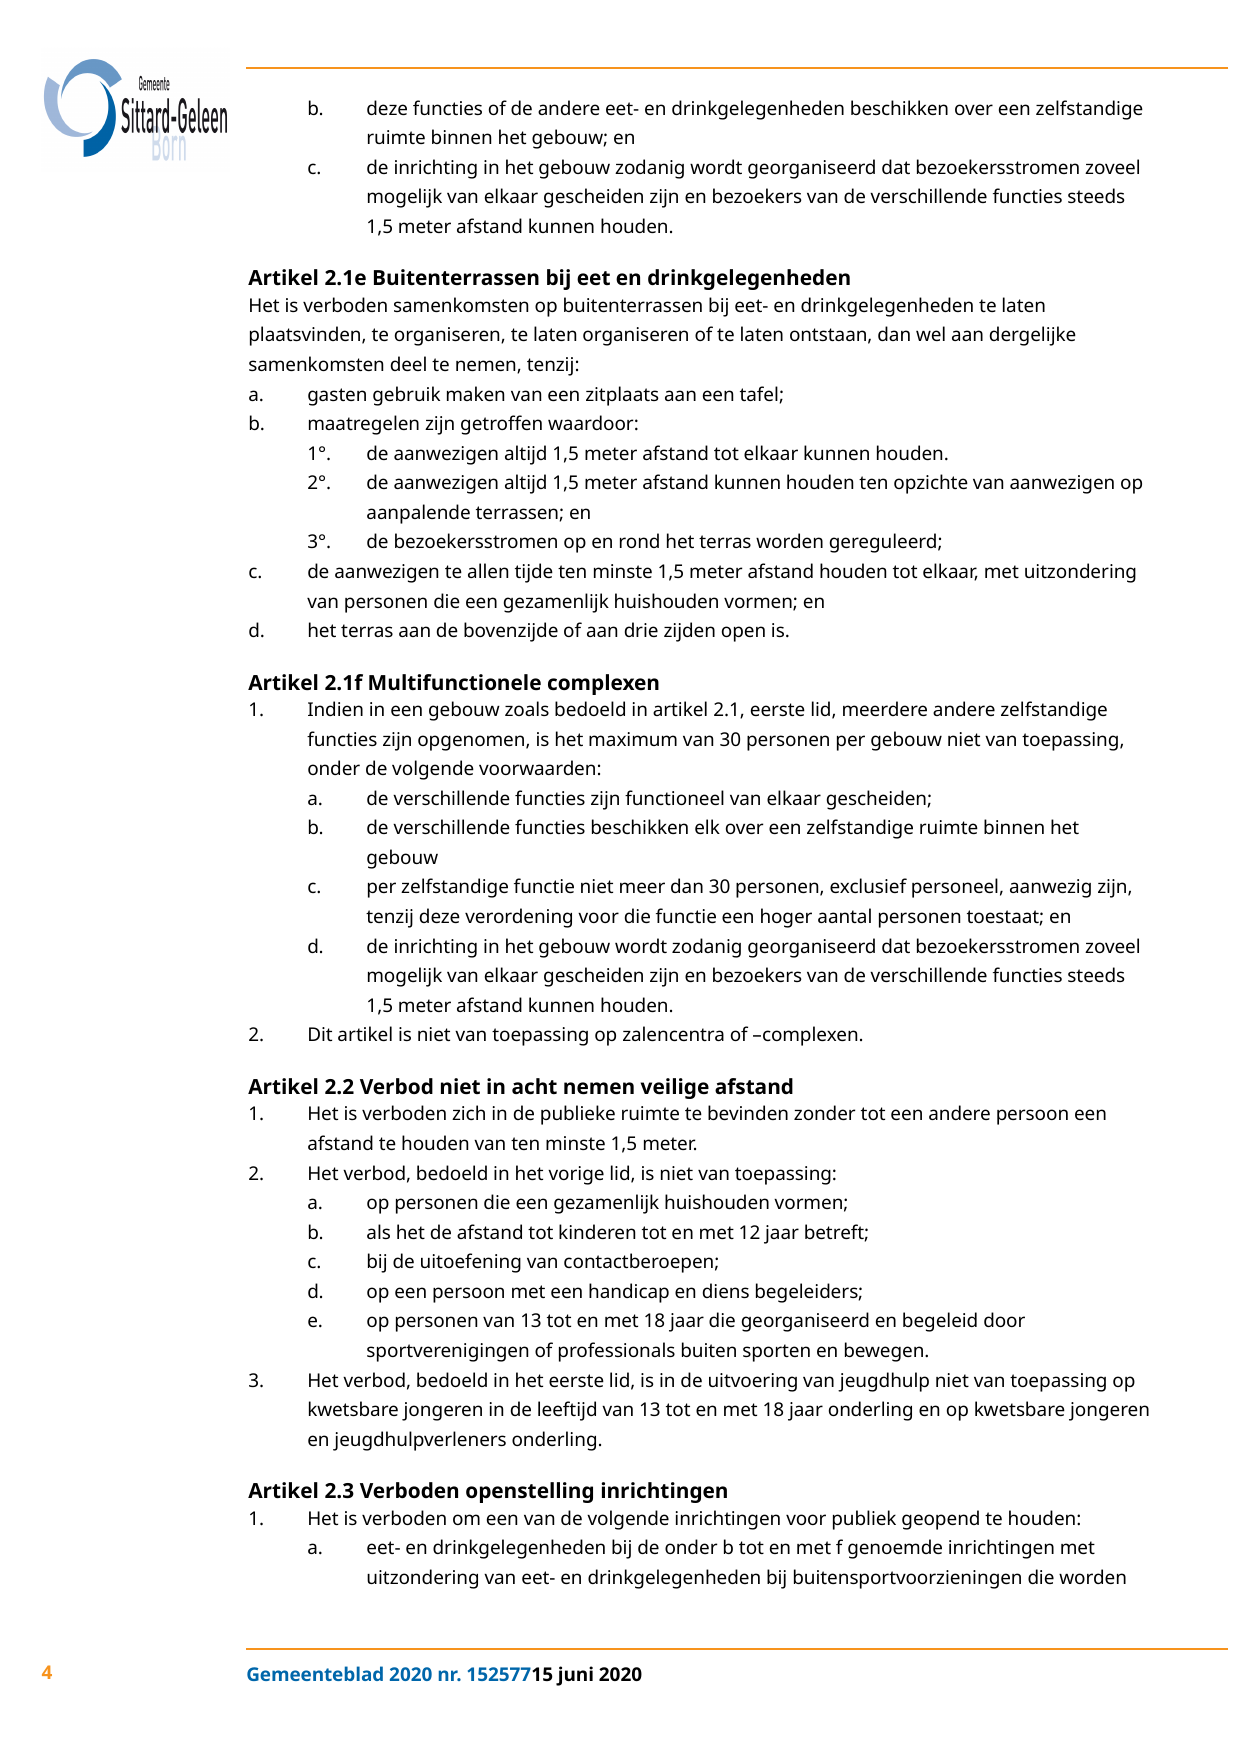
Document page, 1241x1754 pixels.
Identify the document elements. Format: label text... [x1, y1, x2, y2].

list de verschillende functies zijn functioneel van elkaar gescheiden; [307, 785, 1152, 811]
list Indien in een gebouw zoals bedoeld in artikel 2.1, eerste lid, meerdere andere zelfstandige functies zijn opgenomen, is het maximum van 30 personen per gebouw niet van toepassing, onder de volgende voorwaarden: [248, 696, 1152, 781]
list het terras aan de bovenzijde of aan drie zijden open is. [248, 617, 1152, 643]
list maatregelen zijn getroffen waardoor: [248, 410, 1152, 436]
list per zelfstandige functie niet meer dan 30 personen, exclusief personeel, aanwezig zijn, tenzij deze verordening voor die functie een hoger aantal personen toestaat; en [307, 874, 1152, 929]
list op personen van 13 tot en met 18 jaar die georganiseerd en begeleid door sportverenigingen of professionals buiten sporten en bewegen. [307, 1308, 1152, 1363]
list de aanwezigen altijd 1,5 meter afstand tot elkaar kunnen houden. [307, 440, 1152, 466]
list Het is verboden om een van de volgende inrichtingen voor publiek geopend te houden: [248, 1505, 1152, 1531]
list de inrichting in het gebouw wordt zodanig georganiseerd dat bezoekersstromen zoveel mogelijk van elkaar gescheiden zijn en bezoekers van de verschillende functies steeds 1,5 meter afstand kunnen houden. [307, 933, 1152, 1018]
text Het is verboden samenkomsten op buitenterrassen bij eet- en drinkgelegenheden te laten plaatsvinden, te organiseren, te laten organiseren of te laten ontstaan, dan wel aan dergelijke samenkomsten deel te nemen, tenzij: [248, 292, 1152, 377]
list gasten gebruik maken van een zitplaats aan een tafel; [248, 381, 1152, 406]
list Het verbod, bedoeld in het vorige lid, is niet van toepassing: [248, 1160, 1152, 1185]
list op een persoon met een handicap en diens begeleiders; [307, 1278, 1152, 1304]
list de aanwezigen altijd 1,5 meter afstand kunnen houden ten opzichte van aanwezigen op aanpalende terrassen; en [307, 469, 1152, 525]
text Artikel 2.2 Verbod niet in acht nemen veilige afstand [248, 1072, 1152, 1101]
text Artikel 2.3 Verboden openstelling inrichtingen [248, 1476, 1152, 1505]
list de verschillende functies beschikken elk over een zelfstandige ruimte binnen het gebouw [307, 814, 1152, 870]
list op personen die een gezamenlijk huishouden vormen; [307, 1189, 1152, 1215]
list Het is verboden zich in de publieke ruimte te bevinden zonder tot een andere persoon een afstand te houden van ten minste 1,5 meter. [248, 1101, 1152, 1156]
text Artikel 2.1f Multifunctionele complexen [248, 668, 1152, 696]
list als het de afstand tot kinderen tot en met 12 jaar betreft; [307, 1219, 1152, 1244]
list eet- en drinkgelegenheden bij de onder b tot en met f genoemde inrichtingen met uitzondering van eet- en drinkgelegenheden bij buitensportvoorzieningen die worden [307, 1534, 1152, 1590]
list Dit artikel is niet van toepassing op zalencentra of –complexen. [248, 1022, 1152, 1047]
list de inrichting in het gebouw zodanig wordt georganiseerd dat bezoekersstromen zoveel mogelijk van elkaar gescheiden zijn en bezoekers van de verschillende functies steeds 1,5 meter afstand kunnen houden. [307, 154, 1152, 239]
text Artikel 2.1e Buitenterrassen bij eet en drinkgelegenheden [248, 263, 1152, 292]
picture [41, 47, 231, 172]
list bij de uitoefening van contactberoepen; [307, 1248, 1152, 1274]
list deze functies of de andere eet- en drinkgelegenheden beschikken over een zelfstandige ruimte binnen het gebouw; en [307, 95, 1152, 150]
list de aanwezigen te allen tijde ten minste 1,5 meter afstand houden tot elkaar, met uitzondering van personen die een gezamenlijk huishouden vormen; en [248, 558, 1152, 613]
list de bezoekersstromen op en rond het terras worden gereguleerd; [307, 529, 1152, 554]
list Het verbod, bedoeld in het eerste lid, is in de uitvoering van jeugdhulp niet van toepassing op kwetsbare jongeren in de leeftijd van 13 tot en met 18 jaar onderling en op kwetsbare jongeren en jeugdhulpverleners onderling. [248, 1367, 1152, 1452]
